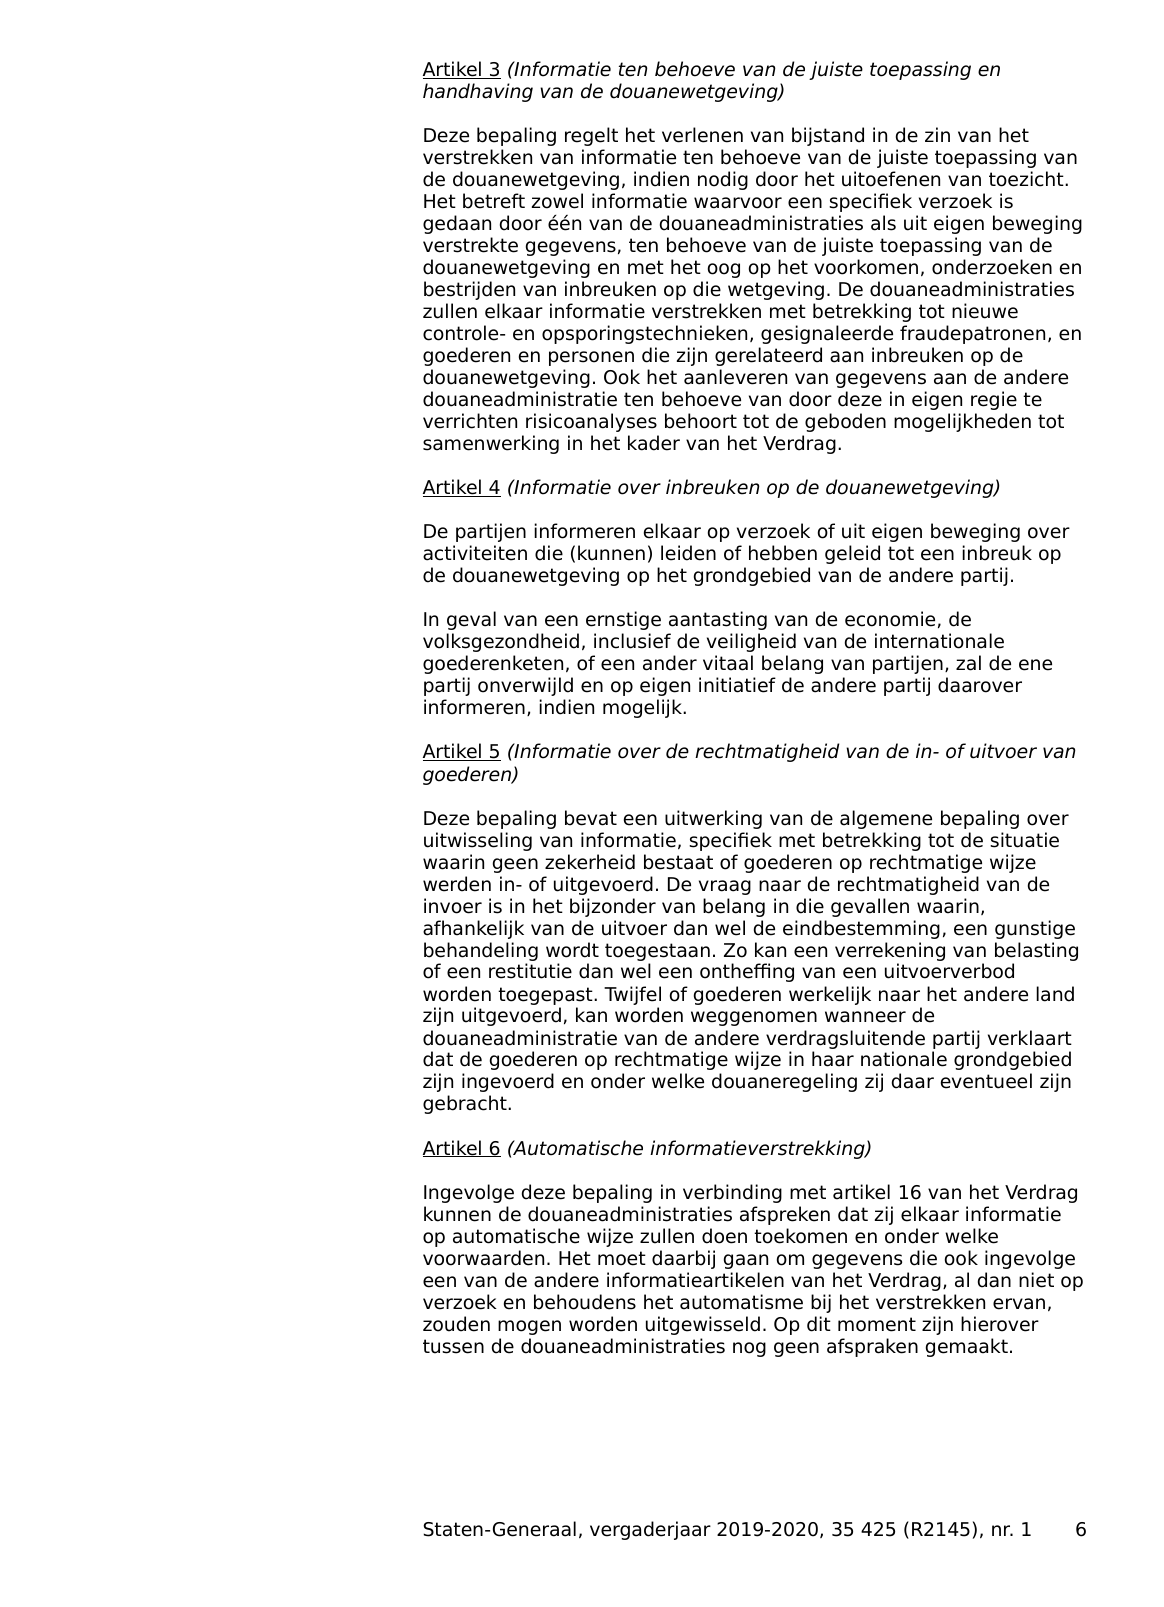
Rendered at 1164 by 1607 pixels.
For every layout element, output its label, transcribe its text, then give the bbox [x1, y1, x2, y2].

text Deze bepaling regelt het verlenen van bijstand in de zin van het verstrekken van informatie ten behoeve van de juiste toepassing van de douanewetgeving, indien nodig door het uitoefenen van toezicht. Het betreft zowel informatie waarvoor een specifiek verzoek is gedaan door één van de douaneadministraties als uit eigen beweging verstrekte gegevens, ten behoeve van de juiste toepassing van de douanewetgeving en met het oog op het voorkomen, onderzoeken en bestrijden van inbreuken op die wetgeving. De douaneadministraties zullen elkaar informatie verstrekken met betrekking tot nieuwe controle- en opsporingstechnieken, gesignaleerde fraudepatronen, en goederen en personen die zijn gerelateerd aan inbreuken op de douanewetgeving. Ook het aanleveren van gegevens aan de andere douaneadministratie ten behoeve van door deze in eigen regie te verrichten risicoanalyses behoort tot de geboden mogelijkheden tot samenwerking in het kader van het Verdrag. [422, 125, 1087, 455]
text Deze bepaling bevat een uitwerking van de algemene bepaling over uitwisseling van informatie, specifiek met betrekking tot de situatie waarin geen zekerheid bestaat of goederen op rechtmatige wijze werden in- of uitgevoerd. De vraag naar de rechtmatigheid van de invoer is in het bijzonder van belang in die gevallen waarin, afhankelijk van de uitvoer dan wel de eindbestemming, een gunstige behandeling wordt toegestaan. Zo kan een verrekening van belasting of een restitutie dan wel een ontheffing van een uitvoerverbod worden toegepast. Twijfel of goederen werkelijk naar het andere land zijn uitgevoerd, kan worden weggenomen wanneer de douaneadministratie van de andere verdragsluitende partij verklaart dat de goederen op rechtmatige wijze in haar nationale grondgebied zijn ingevoerd en onder welke douaneregeling zij daar eventueel zijn gebracht. [422, 808, 1087, 1115]
subtitle Artikel 4 (Informatie over inbreuken op de douanewetgeving) [422, 477, 1087, 499]
text Ingevolge deze bepaling in verbinding met artikel 16 van het Verdrag kunnen de douaneadministraties afspreken dat zij elkaar informatie op automatische wijze zullen doen toekomen en onder welke voorwaarden. Het moet daarbij gaan om gegevens die ook ingevolge een van de andere informatieartikelen van het Verdrag, al dan niet op verzoek en behoudens het automatisme bij het verstrekken ervan, zouden mogen worden uitgewisseld. Op dit moment zijn hierover tussen de douaneadministraties nog geen afspraken gemaakt. [422, 1182, 1087, 1357]
subtitle Artikel 6 (Automatische informatieverstrekking) [422, 1137, 1087, 1159]
subtitle Artikel 3 (Informatie ten behoeve van de juiste toepassing en handhaving van de douanewetgeving) [422, 59, 1087, 103]
text De partijen informeren elkaar op verzoek of uit eigen beweging over activiteiten die (kunnen) leiden of hebben geleid tot een inbreuk op de douanewetgeving op het grondgebied van de andere partij. [422, 521, 1087, 587]
subtitle Artikel 5 (Informatie over de rechtmatigheid van de in- of uitvoer van goederen) [422, 741, 1087, 785]
text In geval van een ernstige aantasting van de economie, de volksgezondheid, inclusief de veiligheid van de internationale goederenketen, of een ander vitaal belang van partijen, zal de ene partij onverwijld en op eigen initiatief de andere partij daarover informeren, indien mogelijk. [422, 609, 1087, 719]
